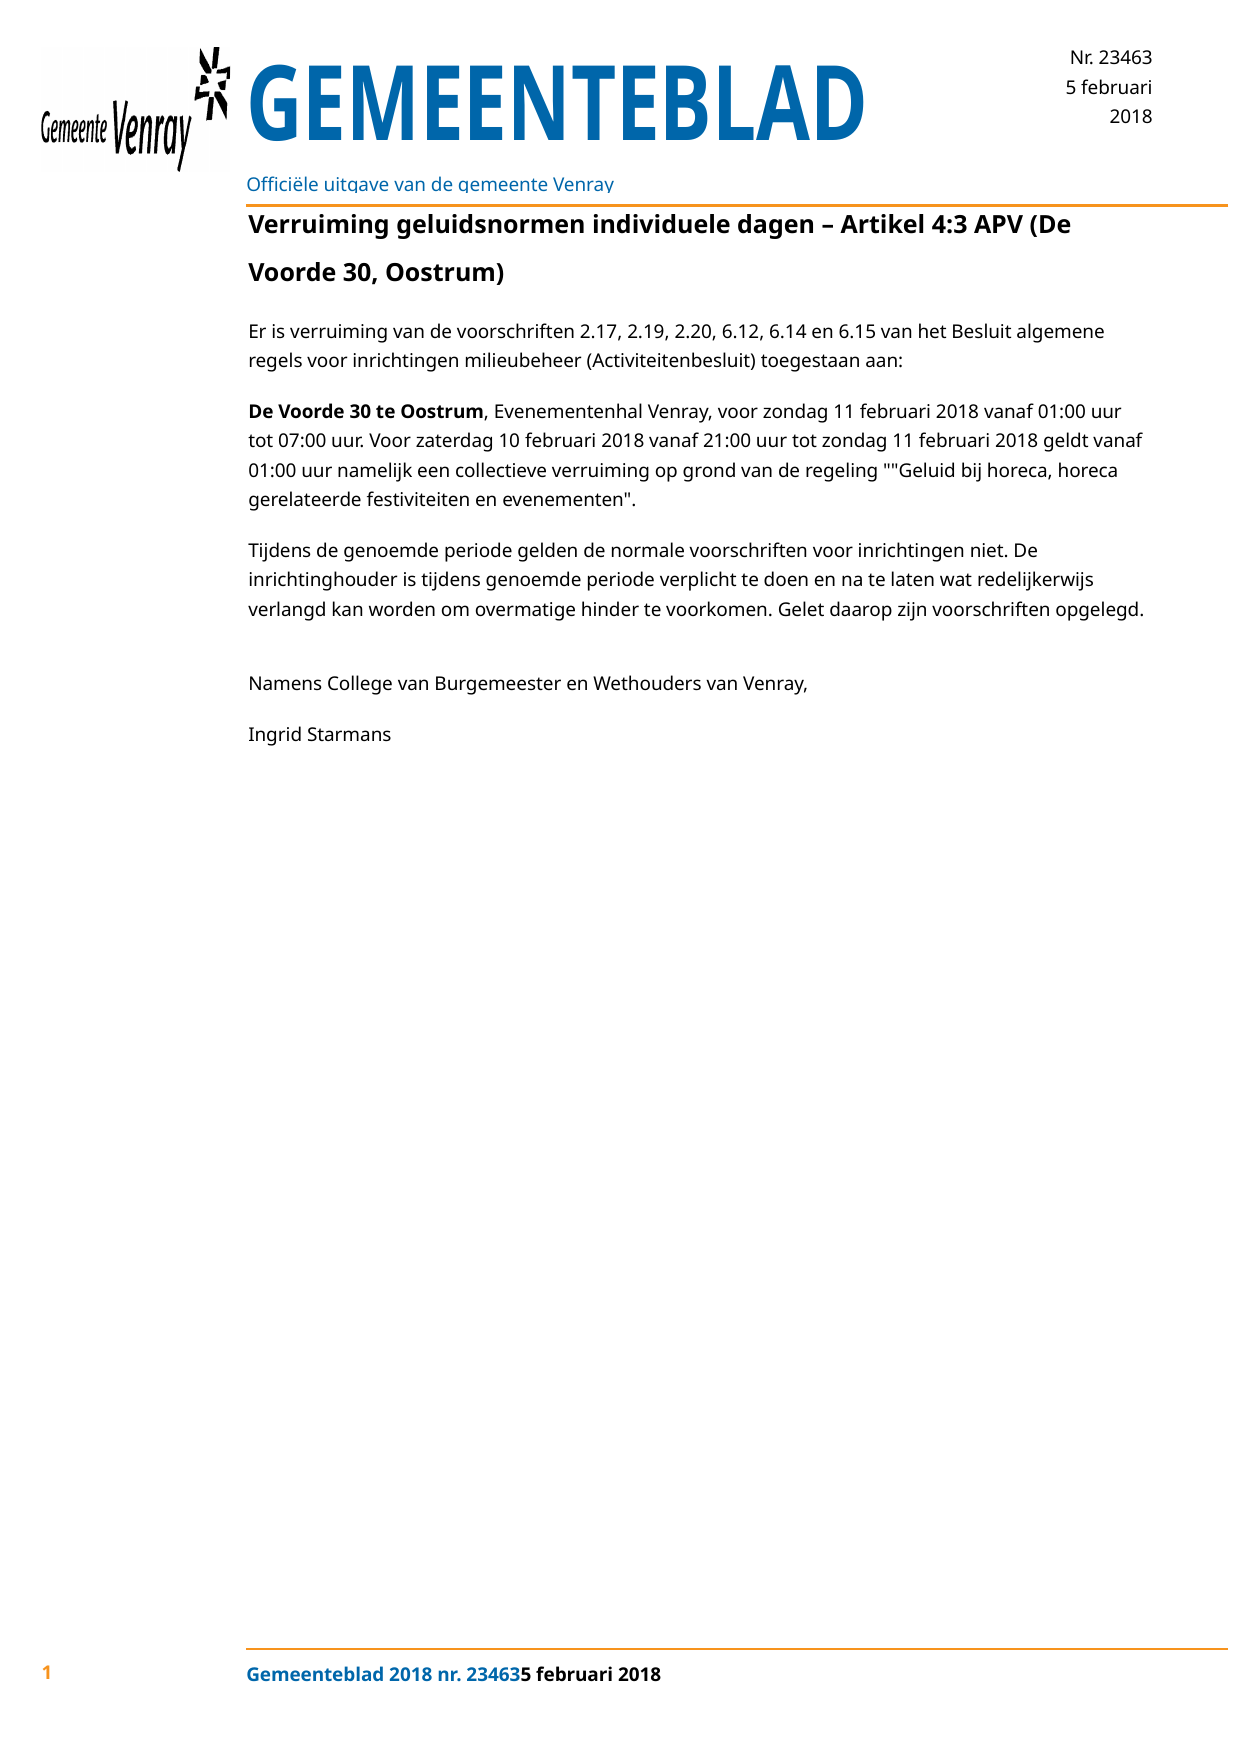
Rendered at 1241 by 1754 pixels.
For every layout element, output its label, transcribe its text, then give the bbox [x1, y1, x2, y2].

text Verruiming geluidsnormen individuele dagen – Artikel 4:3 APV (De Voorde 30, Oostrum) [248, 207, 1152, 288]
text De Voorde 30 te Oostrum, Evenementenhal Venray, voor zondag 11 februari 2018 vanaf 01:00 uur tot 07:00 uur. Voor zaterdag 10 februari 2018 vanaf 21:00 uur tot zondag 11 februari 2018 geldt vanaf 01:00 uur namelijk een collectieve verruiming op grond van de regeling ""Geluid bij horeca, horeca gerelateerde festiviteiten en evenementen". [248, 398, 1152, 512]
text Namens College van Burgemeester en Wethouders van Venray, [248, 670, 1152, 696]
text Tijdens de genoemde periode gelden de normale voorschriften voor inrichtingen niet. De inrichtinghouder is tijdens genoemde periode verplicht te doen en na te laten wat redelijkerwijs verlangd kan worden om overmatige hinder te voorkomen. Gelet daarop zijn voorschriften opgelegd. [248, 537, 1152, 622]
text Ingrid Starmans [248, 721, 1152, 747]
text Er is verruiming van de voorschriften 2.17, 2.19, 2.20, 6.12, 6.14 en 6.15 van het Besluit algemene regels voor inrichtingen milieubeheer (Activiteitenbesluit) toegestaan aan: [248, 318, 1152, 373]
picture [41, 47, 231, 172]
